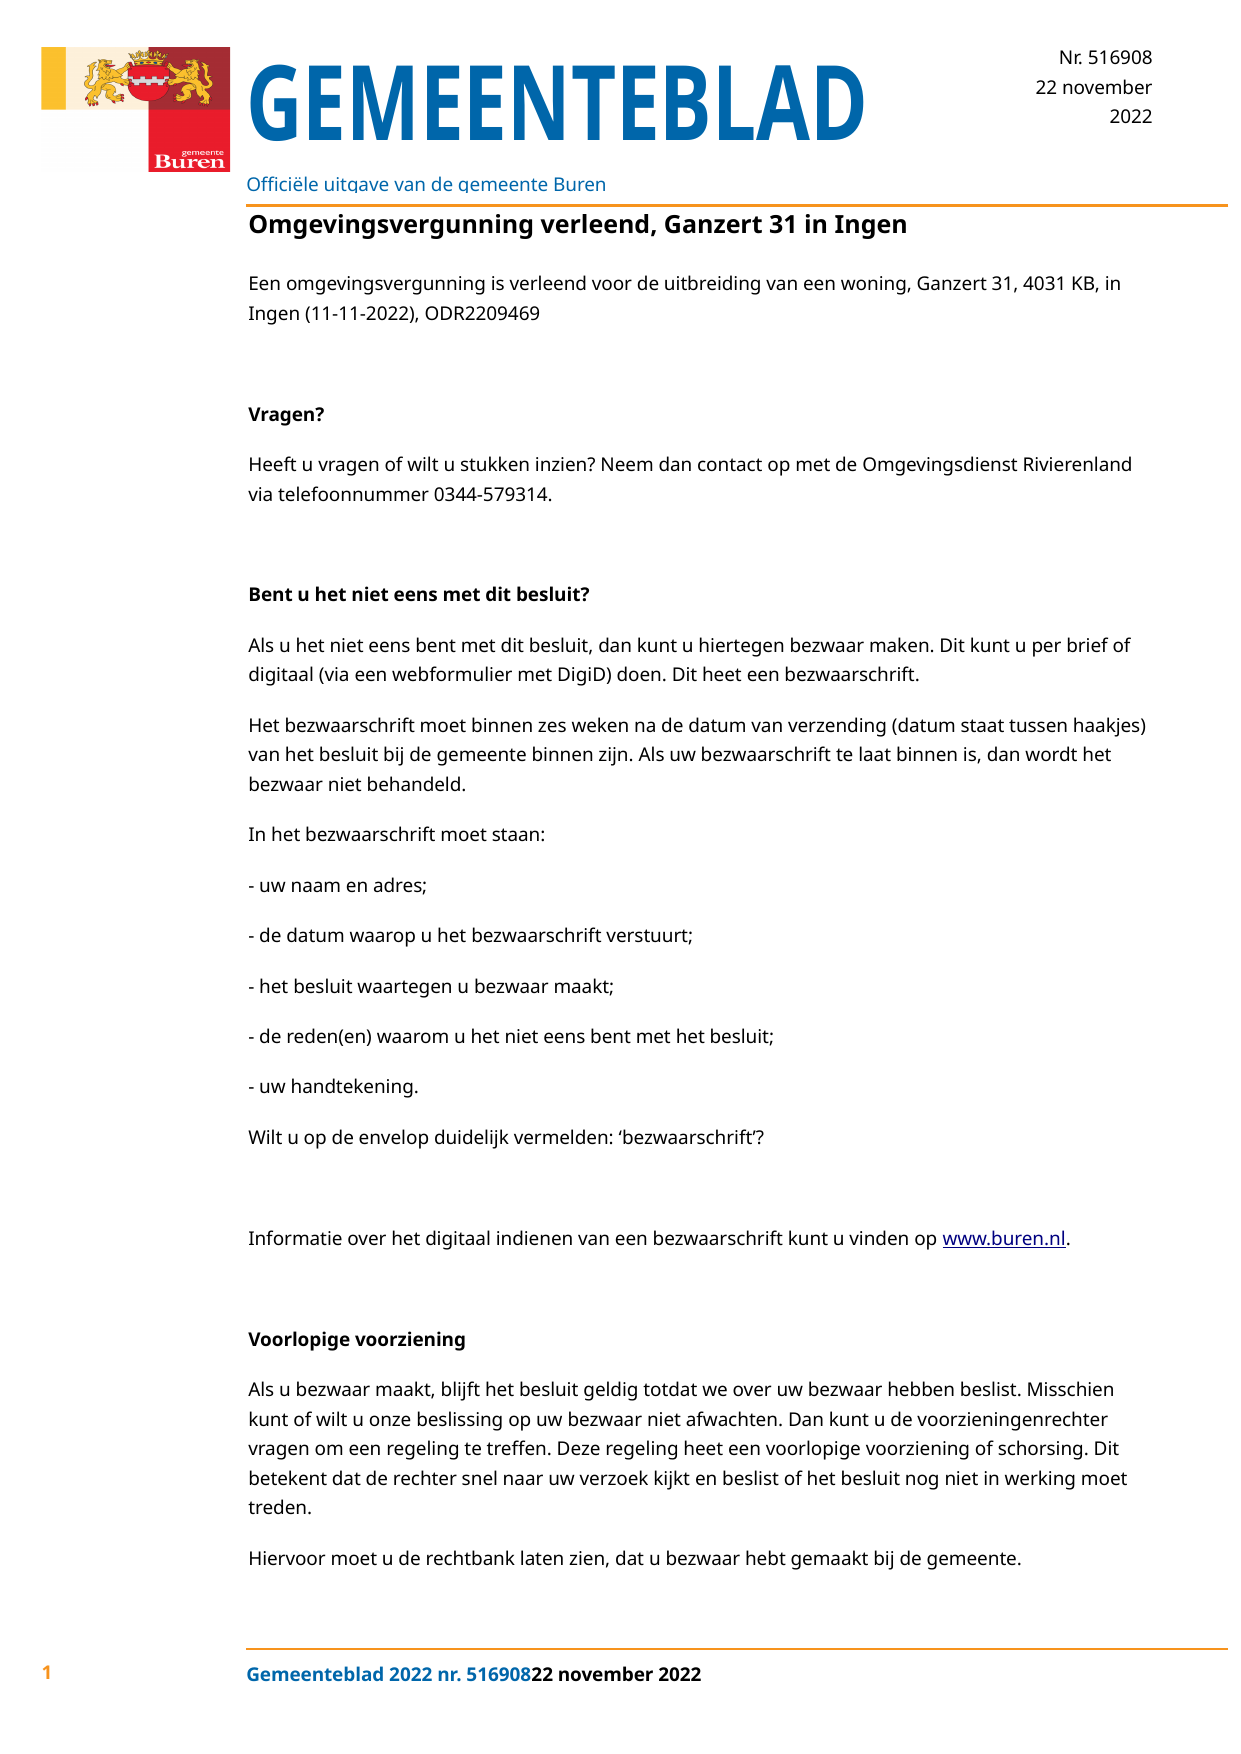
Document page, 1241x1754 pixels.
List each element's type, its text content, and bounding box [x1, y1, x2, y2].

text Als u het niet eens bent met dit besluit, dan kunt u hiertegen bezwaar maken. Dit kunt u per brief of digitaal (via een webformulier met DigiD) doen. Dit heet een bezwaarschrift. [248, 632, 1152, 687]
text Een omgevingsvergunning is verleend voor de uitbreiding van een woning, Ganzert 31, 4031 KB, in Ingen (11-11-2022), ODR2209469 [248, 270, 1152, 326]
text - het besluit waartegen u bezwaar maakt; [248, 973, 1152, 998]
text - uw naam en adres; [248, 872, 1152, 898]
text Informatie over het digitaal indienen van een bezwaarschrift kunt u vinden op www.buren.nl. [248, 1225, 1152, 1251]
text Hiervoor moet u de rechtbank laten zien, dat u bezwaar hebt gemaakt bij de gemeente. [248, 1545, 1152, 1571]
text Als u bezwaar maakt, blijft het besluit geldig totdat we over uw bezwaar hebben beslist. Misschien kunt of wilt u onze beslissing op uw bezwaar niet afwachten. Dan kunt u de voorzieningenrechter vragen om een regeling te treffen. Deze regeling heet een voorlopige voorziening of schorsing. Dit betekent dat de rechter snel naar uw verzoek kijkt en beslist of het besluit nog niet in werking moet treden. [248, 1376, 1152, 1520]
text - de reden(en) waarom u het niet eens bent met het besluit; [248, 1023, 1152, 1049]
text - uw handtekening. [248, 1074, 1152, 1099]
text Voorlopige voorziening [248, 1326, 1152, 1351]
text Omgevingsvergunning verleend, Ganzert 31 in Ingen [248, 207, 1152, 241]
text Heeft u vragen of wilt u stukken inzien? Neem dan contact op met de Omgevingsdienst Rivierenland via telefoonnummer 0344-579314. [248, 451, 1152, 506]
text Wilt u op de envelop duidelijk vermelden: ‘bezwaarschrift’? [248, 1124, 1152, 1150]
text - de datum waarop u het bezwaarschrift verstuurt; [248, 922, 1152, 948]
text Vragen? [248, 401, 1152, 426]
text Bent u het niet eens met dit besluit? [248, 582, 1152, 607]
picture [41, 47, 231, 172]
text In het bezwaarschrift moet staan: [248, 822, 1152, 847]
text Het bezwaarschrift moet binnen zes weken na de datum van verzending (datum staat tussen haakjes) van het besluit bij de gemeente binnen zijn. Als uw bezwaarschrift te laat binnen is, dan wordt het bezwaar niet behandeld. [248, 712, 1152, 797]
